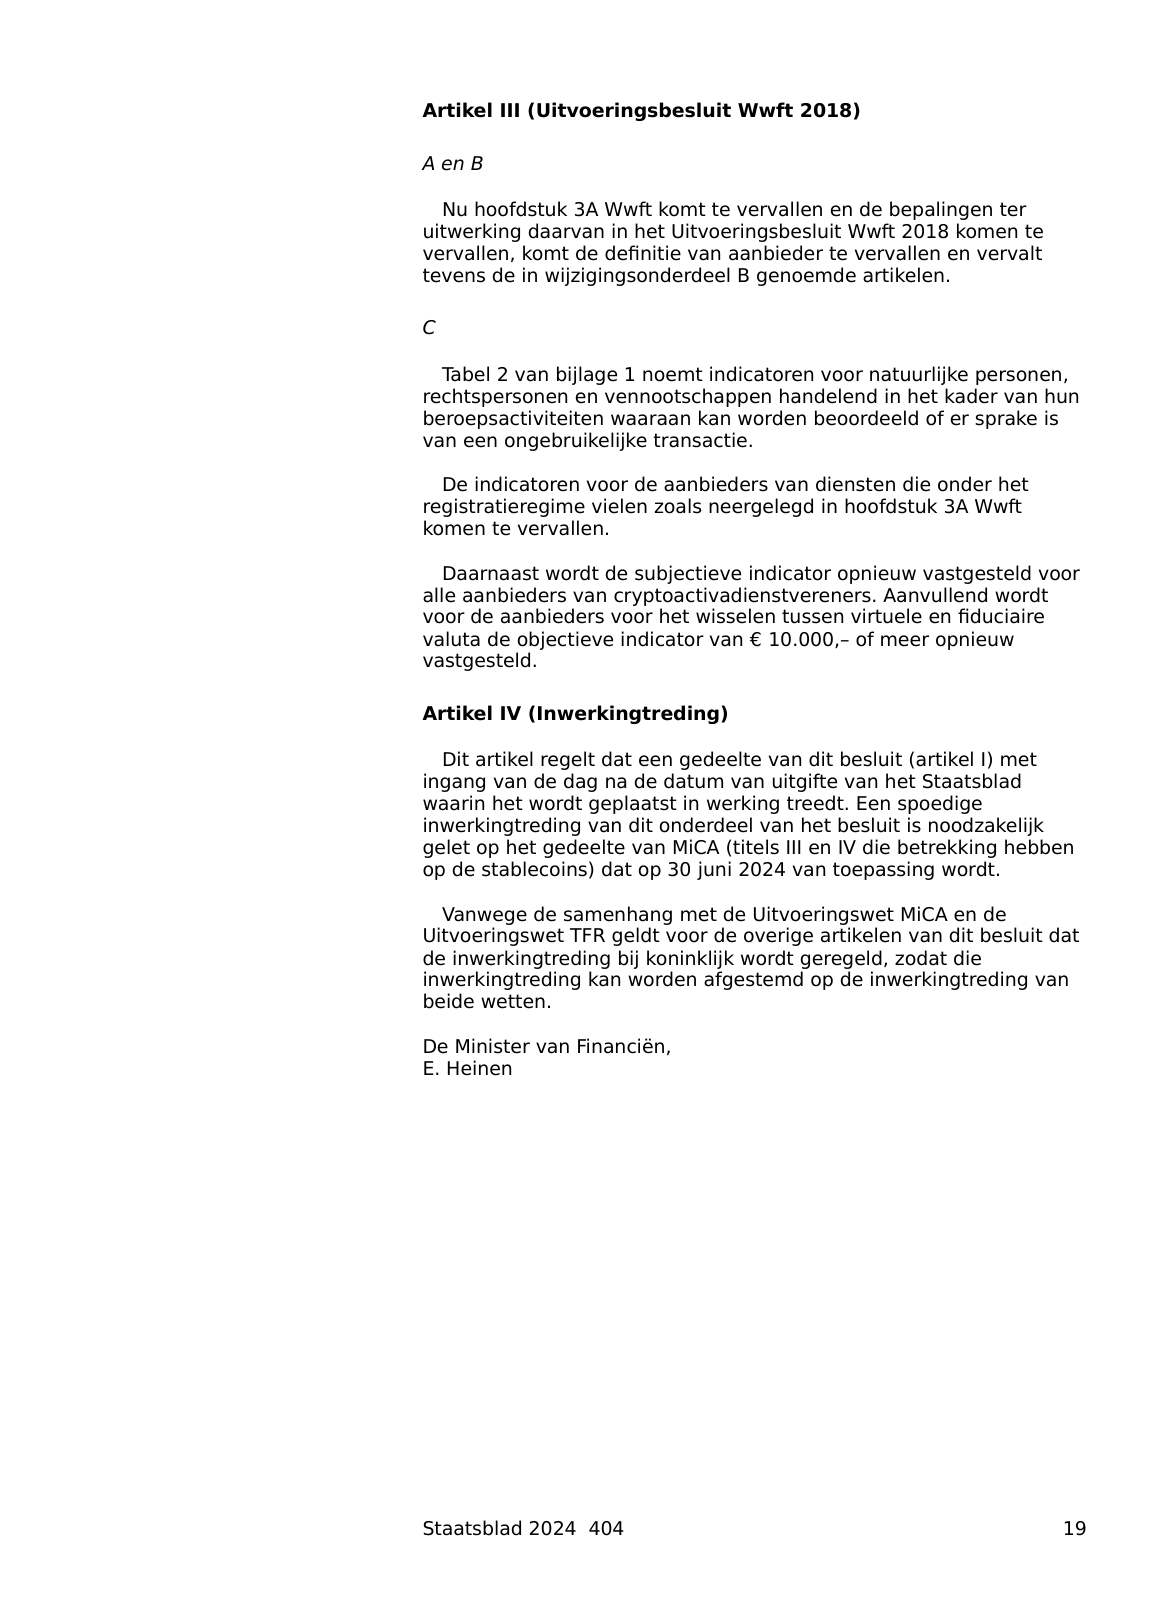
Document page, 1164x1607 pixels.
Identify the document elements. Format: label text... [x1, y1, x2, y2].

text Nu hoofdstuk 3A Wwft komt te vervallen en de bepalingen ter uitwerking daarvan in het Uitvoeringsbesluit Wwft 2018 komen te vervallen, komt de definitie van aanbieder te vervallen en vervalt tevens de in wijzigingsonderdeel B genoemde artikelen. [422, 199, 1087, 287]
text Tabel 2 van bijlage 1 noemt indicatoren voor natuurlijke personen, rechtspersonen en vennootschappen handelend in het kader van hun beroepsactiviteiten waaraan kan worden beoordeeld of er sprake is van een ongebruikelijke transactie. [422, 364, 1087, 452]
subtitle A en B [422, 152, 1087, 174]
text Daarnaast wordt de subjectieve indicator opnieuw vastgesteld voor alle aanbieders van cryptoactivadienstvereners. Aanvullend wordt voor de aanbieders voor het wisselen tussen virtuele en fiduciaire valuta de objectieve indicator van € 10.000,– of meer opnieuw vastgesteld. [422, 562, 1087, 672]
text De Minister van Financiën, E. Heinen [422, 1036, 1087, 1079]
subtitle C [422, 317, 1087, 339]
subtitle Artikel IV (Inwerkingtreding) [422, 702, 1087, 724]
text Vanwege de samenhang met de Uitvoeringswet MiCA en de Uitvoeringswet TFR geldt voor de overige artikelen van dit besluit dat de inwerkingtreding bij koninklijk wordt geregeld, zodat die inwerkingtreding kan worden afgestemd op de inwerkingtreding van beide wetten. [422, 903, 1087, 1013]
text Dit artikel regelt dat een gedeelte van dit besluit (artikel I) met ingang van de dag na de datum van uitgifte van het Staatsblad waarin het wordt geplaatst in werking treedt. Een spoedige inwerkingtreding van dit onderdeel van het besluit is noodzakelijk gelet op het gedeelte van MiCA (titels III en IV die betrekking hebben op de stablecoins) dat op 30 juni 2024 van toepassing wordt. [422, 749, 1087, 881]
text De indicatoren voor de aanbieders van diensten die onder het registratieregime vielen zoals neergelegd in hoofdstuk 3A Wwft komen te vervallen. [422, 474, 1087, 540]
subtitle Artikel III (Uitvoeringsbesluit Wwft 2018) [422, 100, 1087, 122]
